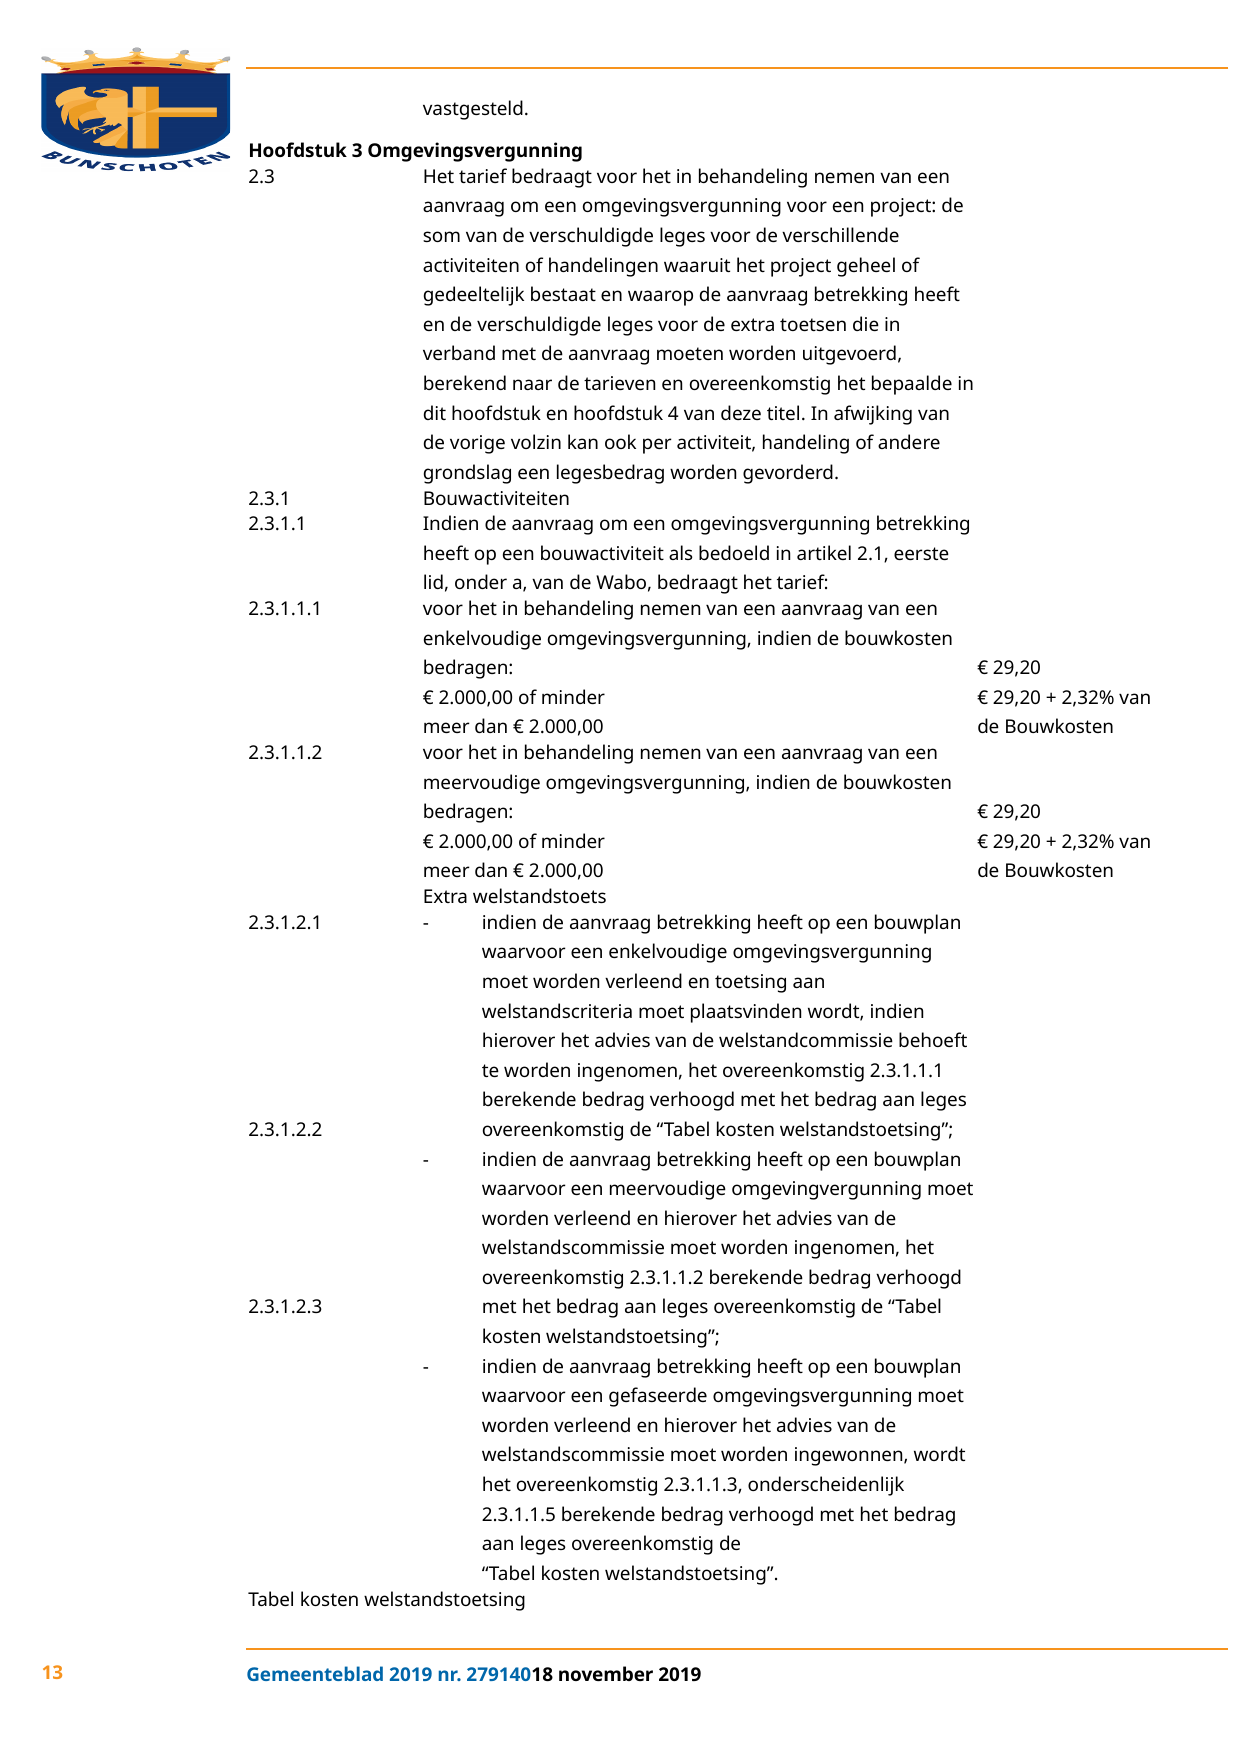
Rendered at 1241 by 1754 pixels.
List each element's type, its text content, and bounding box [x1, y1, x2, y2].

text Hoofdstuk 3 Omgevingsvergunning [248, 137, 1152, 163]
table_header Het tarief bedraagt voor het in behandeling nemen van een aanvraag om een omgevingsvergunning voor een project: de som van de verschuldigde leges voor de verschillende activiteiten of handelingen waaruit het project geheel of gedeeltelijk bestaat en waarop de aanvraag betrekking heeft en de verschuldigde leges voor de extra toetsen die in verband met de aanvraag moeten worden uitgevoerd, berekend naar de tarieven en overeenkomstig het bepaalde in dit hoofdstuk en hoofdstuk 4 van deze titel. In afwijking van de vorige volzin kan ook per activiteit, handeling of andere grondslag een legesbedrag worden gevorderd. [423, 163, 977, 485]
table_cell [248, 884, 423, 909]
table_cell Indien de aanvraag om een omgevingsvergunning betrekking heeft op een bouwactiviteit als bedoeld in artikel 2.1, eerste lid, onder a, van de Wabo, bedraagt het tarief: [423, 510, 977, 595]
table_cell 2.3.1.2.1 2.3.1.2.2 2.3.1.2.3 [248, 909, 423, 1586]
table_cell [977, 95, 1152, 121]
picture [41, 47, 231, 172]
table_cell € 29,20 € 29,20 + 2,32% van de Bouwkosten [977, 595, 1152, 739]
table_cell 2.3.1.1 [248, 510, 423, 595]
table_cell voor het in behandeling nemen van een aanvraag van een enkelvoudige omgevingsvergunning, indien de bouwkosten bedragen: € 2.000,00 of minder meer dan € 2.000,00 [423, 595, 977, 739]
table_header 2.3 [248, 163, 423, 485]
table_cell [977, 510, 1152, 595]
table_cell 2.3.1.1.1 [248, 595, 423, 739]
table_cell [977, 909, 1152, 1586]
table_cell vastgesteld. [423, 95, 977, 121]
table_cell 2.3.1.1.2 [248, 739, 423, 883]
table_cell € 29,20 € 29,20 + 2,32% van de Bouwkosten [977, 739, 1152, 883]
table_cell [248, 95, 423, 121]
table_cell voor het in behandeling nemen van een aanvraag van een meervoudige omgevingsvergunning, indien de bouwkosten bedragen: € 2.000,00 of minder meer dan € 2.000,00 [423, 739, 977, 883]
table_cell [977, 485, 1152, 510]
table_cell Tabel kosten welstandstoetsing [248, 1586, 1152, 1611]
table_cell 2.3.1 [248, 485, 423, 510]
table_header [977, 163, 1152, 485]
table_cell [977, 884, 1152, 909]
table_cell indien de aanvraag betrekking heeft op een bouwplan waarvoor een enkelvoudige omgevingsvergunning moet worden verleend en toetsing aan welstandscriteria moet plaatsvinden wordt, indien hierover het advies van de welstandcommissie behoeft te worden ingenomen, het overeenkomstig 2.3.1.1.1 berekende bedrag verhoogd met het bedrag aan leges overeenkomstig de “Tabel kosten welstandstoetsing”; indien de aanvraag betrekking heeft op een bouwplan waarvoor een meervoudige omgevingvergunning moet worden verleend en hierover het advies van de welstandscommissie moet worden ingenomen, het overeenkomstig 2.3.1.1.2 berekende bedrag verhoogd met het bedrag aan leges overeenkomstig de “Tabel kosten welstandstoetsing”; indien de aanvraag betrekking heeft op een bouwplan waarvoor een gefaseerde omgevingsvergunning moet worden verleend en hierover het advies van de welstandscommissie moet worden ingewonnen, wordt het overeenkomstig 2.3.1.1.3, onderscheidenlijk 2.3.1.1.5 berekende bedrag verhoogd met het bedrag aan leges overeenkomstig de “Tabel kosten welstandstoetsing”. [423, 909, 977, 1586]
table_cell Extra welstandstoets [423, 884, 977, 909]
table_cell Bouwactiviteiten [423, 485, 977, 510]
